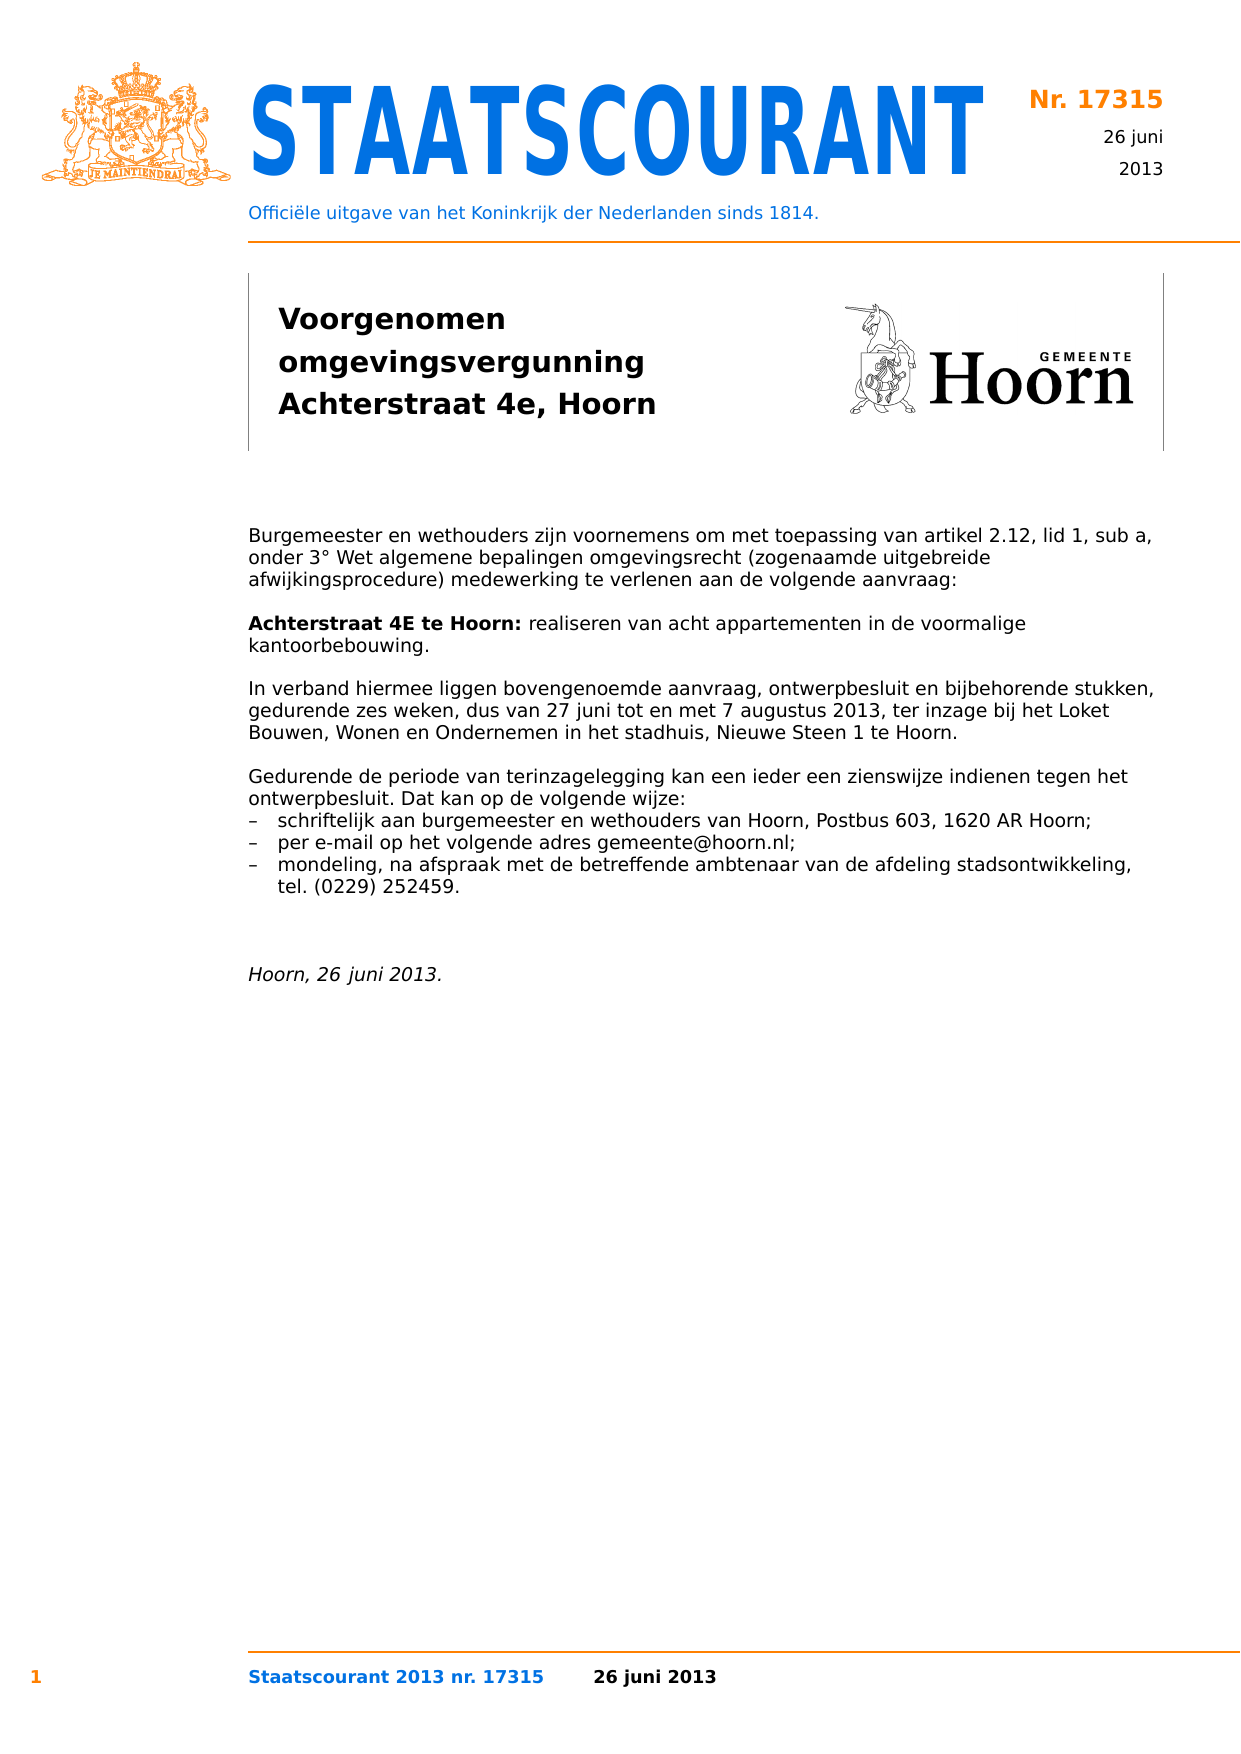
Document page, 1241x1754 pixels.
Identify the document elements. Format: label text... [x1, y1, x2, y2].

text Burgemeester en wethouders zijn voornemens om met toepassing van artikel 2.12, lid 1, sub a, onder 3° Wet algemene bepalingen omgevingsrecht (zogenaamde uitgebreide afwijkingsprocedure) medewerking te verlenen aan de volgende aanvraag: [248, 525, 1163, 591]
picture [41, 62, 231, 186]
text – mondeling, na afspraak met de betreffende ambtenaar van de afdeling stadsontwikkeling, tel. (0229) 252459. [248, 854, 1163, 898]
table_header STAATSCOURANT [248, 62, 998, 203]
text Achterstraat 4E te Hoorn: realiseren van acht appartementen in de voormalige kantoorbebouwing. [248, 612, 1163, 656]
table_cell 26 juni [998, 121, 1240, 153]
picture [844, 302, 1134, 415]
text Hoorn, 26 juni 2013. [248, 964, 1163, 986]
table_cell Officiële uitgave van het Koninkrijk der Nederlanden sinds 1814. [248, 203, 1240, 241]
text Gedurende de periode van terinzagelegging kan een ieder een zienswijze indienen tegen het ontwerpbesluit. Dat kan op de volgende wijze: [248, 766, 1163, 810]
table_cell 2013 [998, 153, 1240, 203]
text – schriftelijk aan burgemeester en wethouders van Hoorn, Postbus 603, 1620 AR Hoorn; [248, 810, 1163, 832]
subtitle Voorgenomen omgevingsvergunning Achterstraat 4e, Hoorn [249, 273, 1163, 451]
table_header [25, 62, 248, 241]
text – per e-mail op het volgende adres gemeente@hoorn.nl; [248, 832, 1163, 854]
table_header Nr. 17315 [998, 62, 1240, 121]
text In verband hiermee liggen bovengenoemde aanvraag, ontwerpbesluit en bijbehorende stukken, gedurende zes weken, dus van 27 juni tot en met 7 augustus 2013, ter inzage bij het Loket Bouwen, Wonen en Ondernemen in het stadhuis, Nieuwe Steen 1 te Hoorn. [248, 678, 1163, 744]
